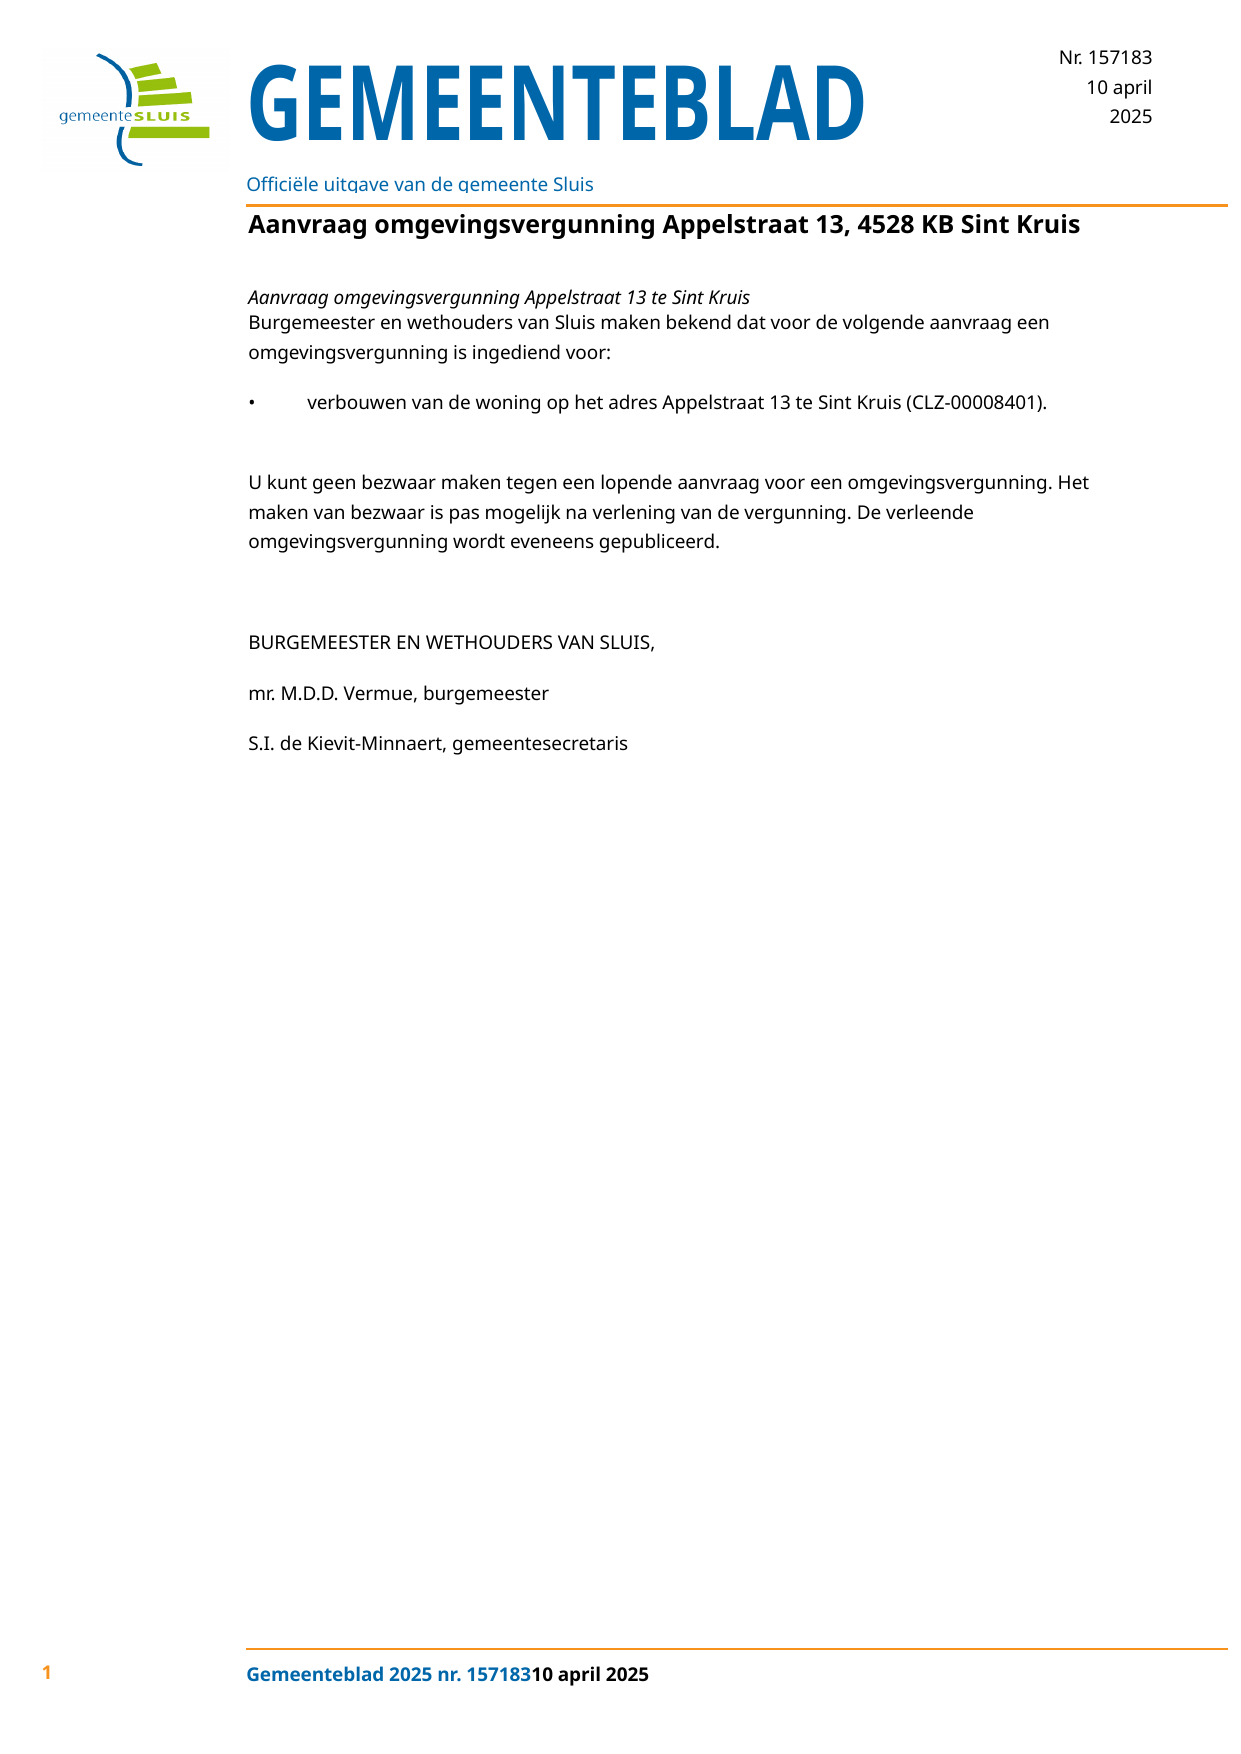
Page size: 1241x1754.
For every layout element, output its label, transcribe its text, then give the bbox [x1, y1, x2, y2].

picture [41, 47, 231, 172]
list verbouwen van de woning op het adres Appelstraat 13 te Sint Kruis (CLZ-00008401). [248, 389, 1152, 415]
text U kunt geen bezwaar maken tegen een lopende aanvraag voor een omgevingsvergunning. Het maken van bezwaar is pas mogelijk na verlening van de vergunning. De verleende omgevingsvergunning wordt eveneens gepubliceerd. [248, 469, 1152, 554]
text Aanvraag omgevingsvergunning Appelstraat 13 te Sint Kruis [248, 284, 1152, 309]
text mr. M.D.D. Vermue, burgemeester [248, 680, 1152, 706]
text S.I. de Kievit-Minnaert, gemeentesecretaris [248, 730, 1152, 756]
text Burgemeester en wethouders van Sluis maken bekend dat voor de volgende aanvraag een omgevingsvergunning is ingediend voor: [248, 309, 1152, 365]
text Aanvraag omgevingsvergunning Appelstraat 13, 4528 KB Sint Kruis [248, 207, 1152, 241]
text BURGEMEESTER EN WETHOUDERS VAN SLUIS, [248, 629, 1152, 655]
